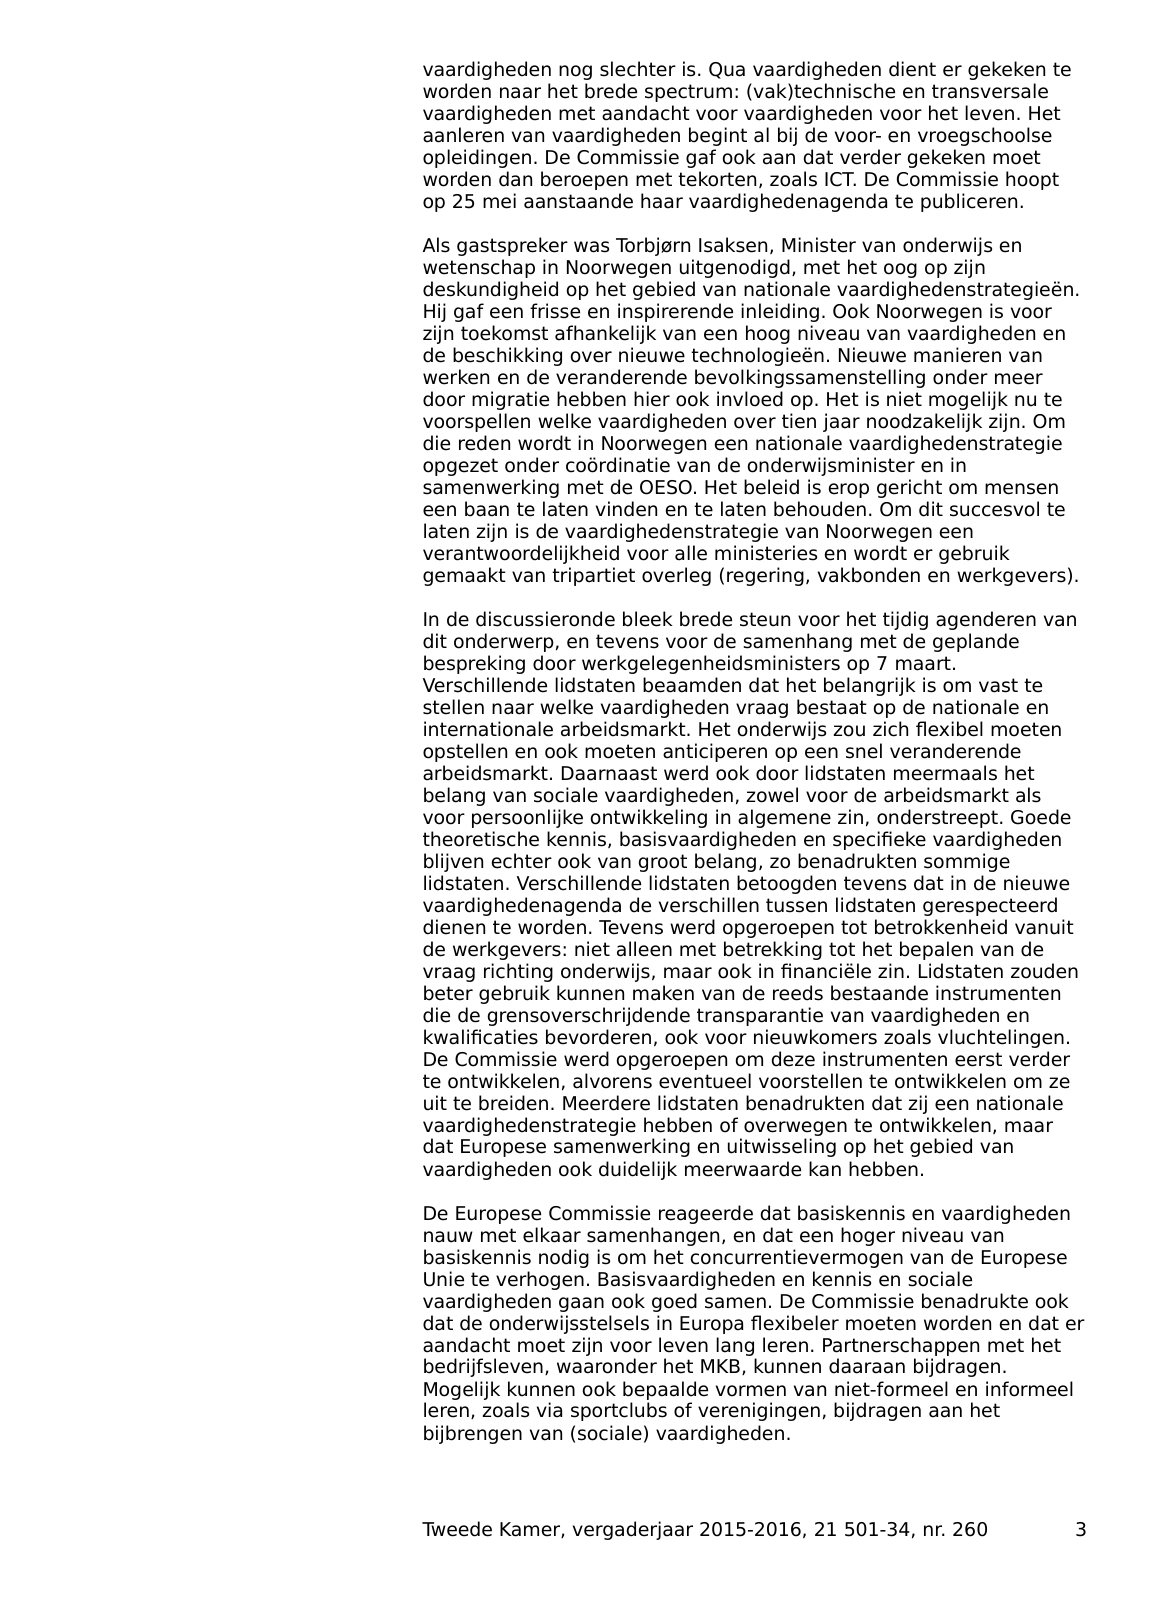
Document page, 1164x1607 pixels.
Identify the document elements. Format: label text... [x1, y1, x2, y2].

text De Europese Commissie reageerde dat basiskennis en vaardigheden nauw met elkaar samenhangen, en dat een hoger niveau van basiskennis nodig is om het concurrentievermogen van de Europese Unie te verhogen. Basisvaardigheden en kennis en sociale vaardigheden gaan ook goed samen. De Commissie benadrukte ook dat de onderwijsstelsels in Europa flexibeler moeten worden en dat er aandacht moet zijn voor leven lang leren. Partnerschappen met het bedrijfsleven, waaronder het MKB, kunnen daaraan bijdragen. Mogelijk kunnen ook bepaalde vormen van niet-formeel en informeel leren, zoals via sportclubs of verenigingen, bijdragen aan het bijbrengen van (sociale) vaardigheden. [422, 1203, 1087, 1444]
text vaardigheden nog slechter is. Qua vaardigheden dient er gekeken te worden naar het brede spectrum: (vak)technische en transversale vaardigheden met aandacht voor vaardigheden voor het leven. Het aanleren van vaardigheden begint al bij de voor- en vroegschoolse opleidingen. De Commissie gaf ook aan dat verder gekeken moet worden dan beroepen met tekorten, zoals ICT. De Commissie hoopt op 25 mei aanstaande haar vaardighedenagenda te publiceren. [422, 59, 1087, 213]
text Als gastspreker was Torbjørn Isaksen, Minister van onderwijs en wetenschap in Noorwegen uitgenodigd, met het oog op zijn deskundigheid op het gebied van nationale vaardighedenstrategieën. Hij gaf een frisse en inspirerende inleiding. Ook Noorwegen is voor zijn toekomst afhankelijk van een hoog niveau van vaardigheden en de beschikking over nieuwe technologieën. Nieuwe manieren van werken en de veranderende bevolkingssamenstelling onder meer door migratie hebben hier ook invloed op. Het is niet mogelijk nu te voorspellen welke vaardigheden over tien jaar noodzakelijk zijn. Om die reden wordt in Noorwegen een nationale vaardighedenstrategie opgezet onder coördinatie van de onderwijsminister en in samenwerking met de OESO. Het beleid is erop gericht om mensen een baan te laten vinden en te laten behouden. Om dit succesvol te laten zijn is de vaardighedenstrategie van Noorwegen een verantwoordelijkheid voor alle ministeries en wordt er gebruik gemaakt van tripartiet overleg (regering, vakbonden en werkgevers). [422, 235, 1087, 587]
text In de discussieronde bleek brede steun voor het tijdig agenderen van dit onderwerp, en tevens voor de samenhang met de geplande bespreking door werkgelegenheidsministers op 7 maart. Verschillende lidstaten beaamden dat het belangrijk is om vast te stellen naar welke vaardigheden vraag bestaat op de nationale en internationale arbeidsmarkt. Het onderwijs zou zich flexibel moeten opstellen en ook moeten anticiperen op een snel veranderende arbeidsmarkt. Daarnaast werd ook door lidstaten meermaals het belang van sociale vaardigheden, zowel voor de arbeidsmarkt als voor persoonlijke ontwikkeling in algemene zin, onderstreept. Goede theoretische kennis, basisvaardigheden en specifieke vaardigheden blijven echter ook van groot belang, zo benadrukten sommige lidstaten. Verschillende lidstaten betoogden tevens dat in de nieuwe vaardighedenagenda de verschillen tussen lidstaten gerespecteerd dienen te worden. Tevens werd opgeroepen tot betrokkenheid vanuit de werkgevers: niet alleen met betrekking tot het bepalen van de vraag richting onderwijs, maar ook in financiële zin. Lidstaten zouden beter gebruik kunnen maken van de reeds bestaande instrumenten die de grensoverschrijdende transparantie van vaardigheden en kwalificaties bevorderen, ook voor nieuwkomers zoals vluchtelingen. De Commissie werd opgeroepen om deze instrumenten eerst verder te ontwikkelen, alvorens eventueel voorstellen te ontwikkelen om ze uit te breiden. Meerdere lidstaten benadrukten dat zij een nationale vaardighedenstrategie hebben of overwegen te ontwikkelen, maar dat Europese samenwerking en uitwisseling op het gebied van vaardigheden ook duidelijk meerwaarde kan hebben. [422, 609, 1087, 1180]
